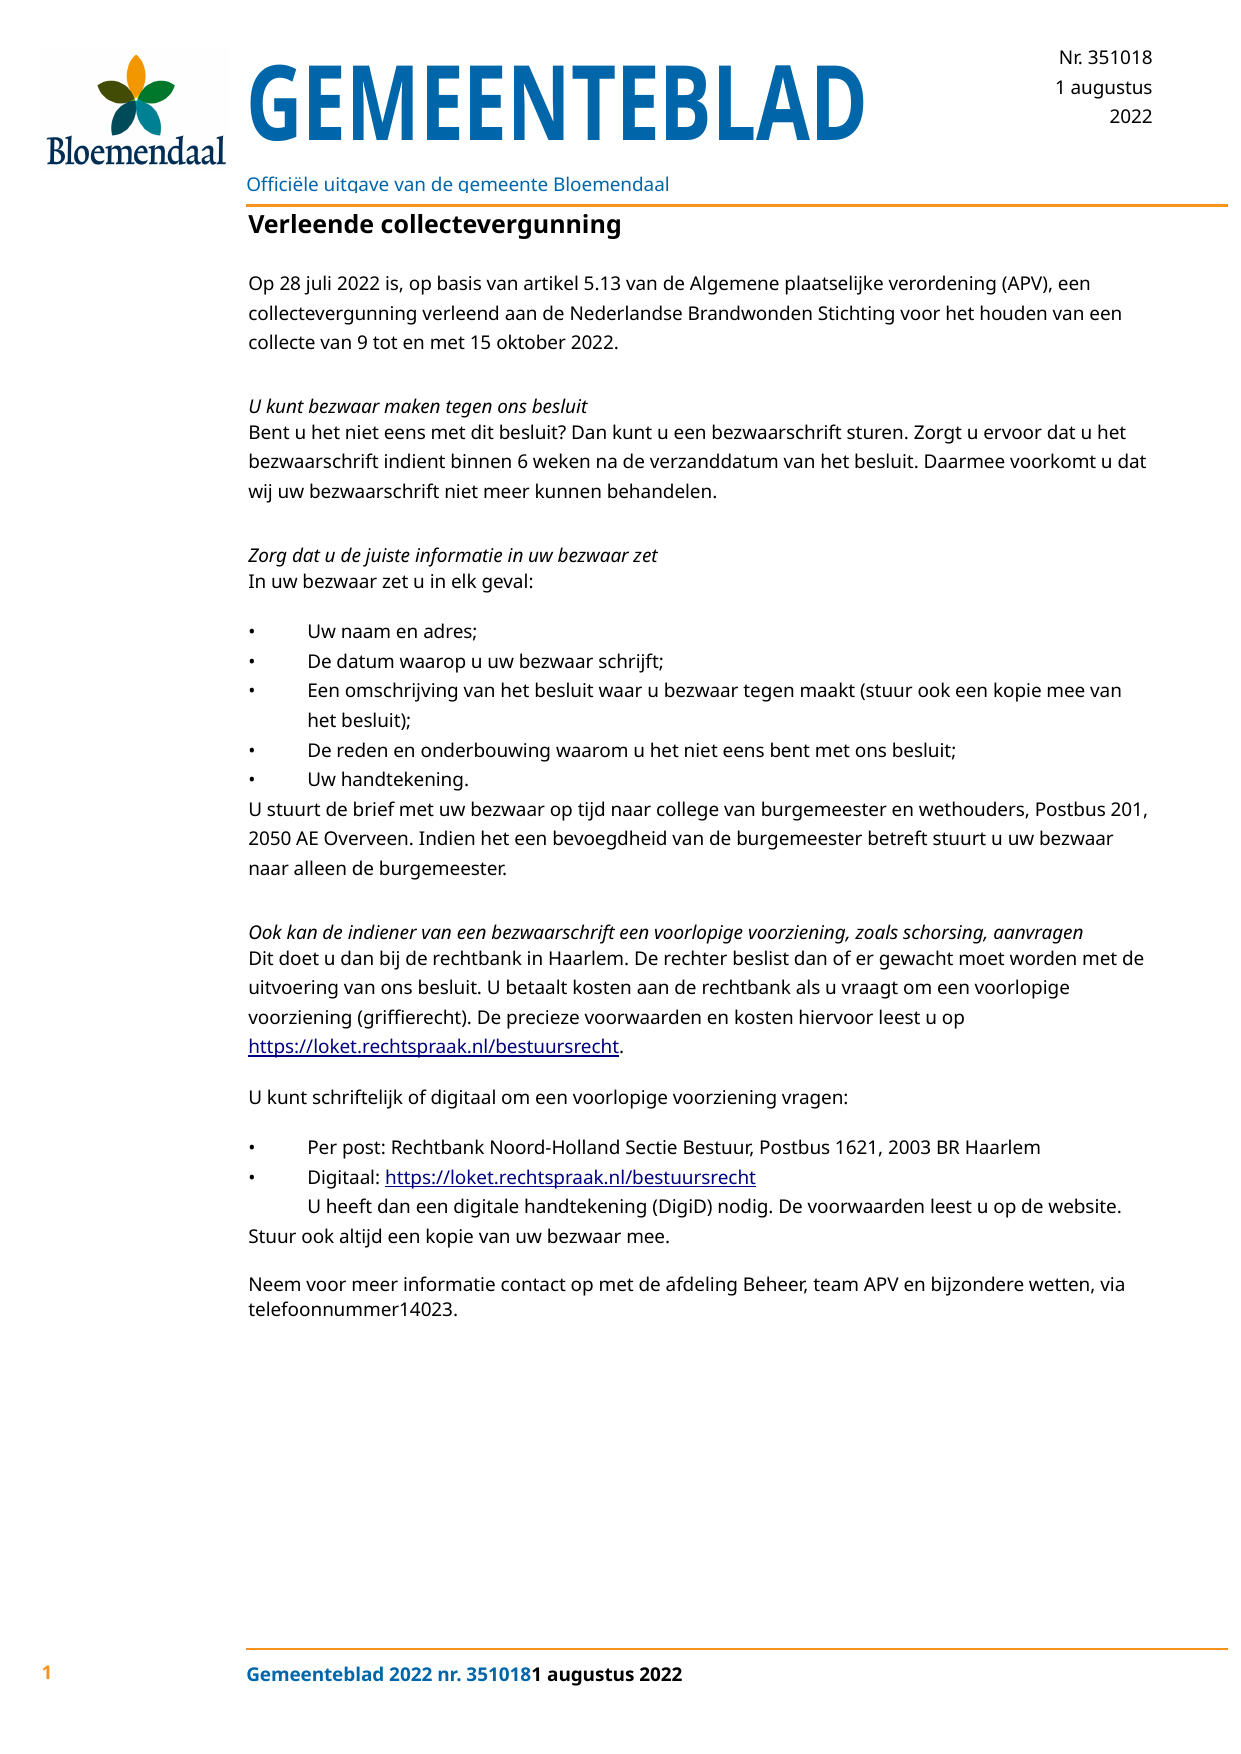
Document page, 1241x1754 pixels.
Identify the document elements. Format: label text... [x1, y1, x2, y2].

list De reden en onderbouwing waarom u het niet eens bent met ons besluit; [248, 737, 1152, 762]
list Digitaal: https://loket.rechtspraak.nl/bestuursrecht [248, 1164, 1152, 1190]
text Zorg dat u de juiste informatie in uw bezwaar zet [248, 542, 1152, 568]
list Een omschrijving van het besluit waar u bezwaar tegen maakt (stuur ook een kopie mee van het besluit); [248, 678, 1152, 733]
list Per post: Rechtbank Noord-Holland Sectie Bestuur, Postbus 1621, 2003 BR Haarlem [248, 1134, 1152, 1160]
list Uw naam en adres; [248, 618, 1152, 644]
text In uw bezwaar zet u in elk geval: [248, 568, 1152, 594]
list U heeft dan een digitale handtekening (DigiD) nodig. De voorwaarden leest u op de website. [248, 1193, 1152, 1219]
text U kunt schriftelijk of digitaal om een voorlopige voorziening vragen: [248, 1084, 1152, 1110]
list De datum waarop u uw bezwaar schrijft; [248, 648, 1152, 674]
text Stuur ook altijd een kopie van uw bezwaar mee. [248, 1223, 1152, 1249]
text Verleende collectevergunning [248, 207, 1152, 241]
text Neem voor meer informatie contact op met de afdeling Beheer, team APV en bijzondere wetten, via telefoonnummer14023. [248, 1271, 1152, 1322]
list Uw handtekening. [248, 766, 1152, 792]
text U kunt bezwaar maken tegen ons besluit [248, 393, 1152, 419]
text Op 28 juli 2022 is, op basis van artikel 5.13 van de Algemene plaatselijke verordening (APV), een collectevergunning verleend aan de Nederlandse Brandwonden Stichting voor het houden van een collecte van 9 tot en met 15 oktober 2022. [248, 270, 1152, 355]
text Ook kan de indiener van een bezwaarschrift een voorlopige voorziening, zoals schorsing, aanvragen [248, 919, 1152, 945]
text Bent u het niet eens met dit besluit? Dan kunt u een bezwaarschrift sturen. Zorgt u ervoor dat u het bezwaarschrift indient binnen 6 weken na de verzanddatum van het besluit. Daarmee voorkomt u dat wij uw bezwaarschrift niet meer kunnen behandelen. [248, 419, 1152, 504]
text Dit doet u dan bij de rechtbank in Haarlem. De rechter beslist dan of er gewacht moet worden met de uitvoering van ons besluit. U betaalt kosten aan de rechtbank als u vraagt om een voorlopige voorziening (griffierecht). De precieze voorwaarden en kosten hiervoor leest u op https://loket.rechtspraak.nl/bestuursrecht. [248, 945, 1152, 1059]
picture [41, 47, 231, 172]
text U stuurt de brief met uw bezwaar op tijd naar college van burgemeester en wethouders, Postbus 201, 2050 AE Overveen. Indien het een bevoegdheid van de burgemeester betreft stuurt u uw bezwaar naar alleen de burgemeester. [248, 796, 1152, 881]
